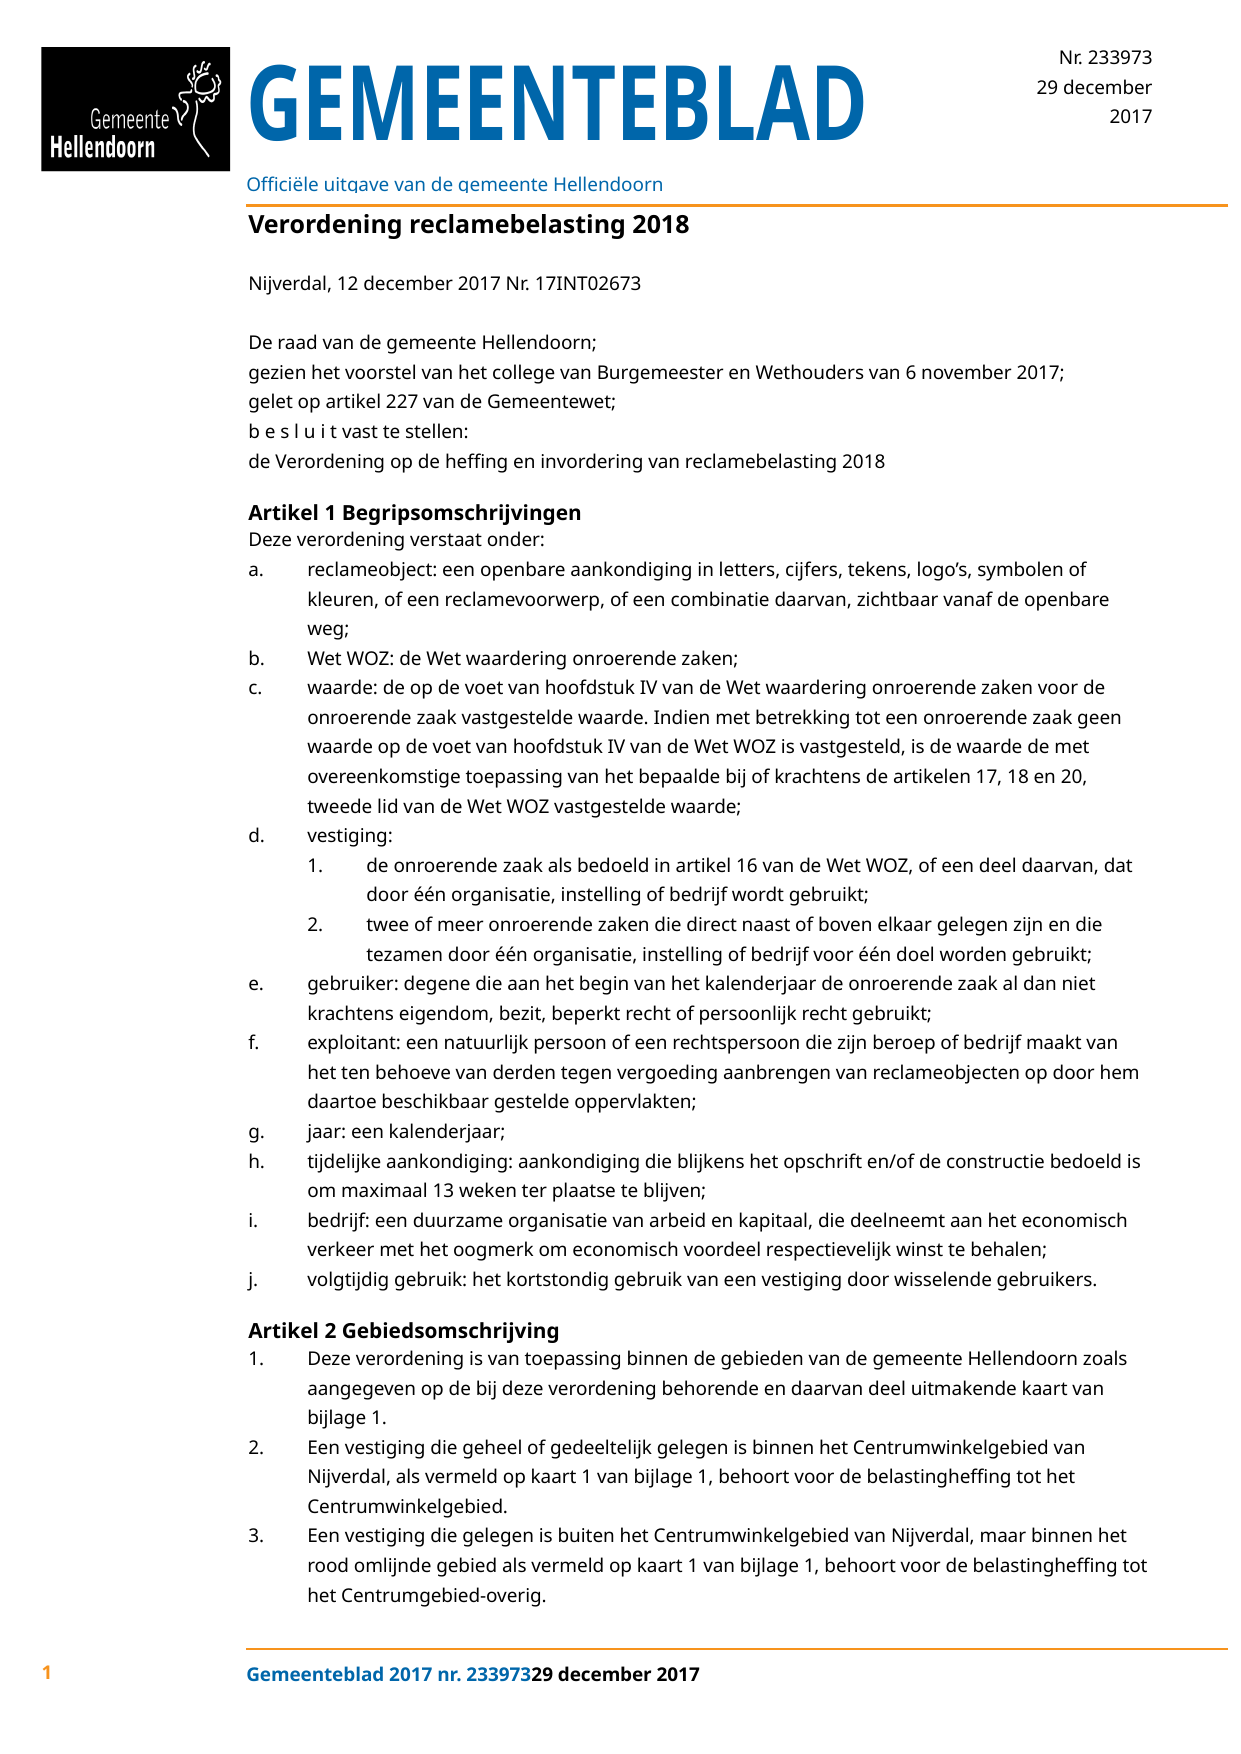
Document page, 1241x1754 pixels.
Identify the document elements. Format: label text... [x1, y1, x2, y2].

list exploitant: een natuurlijk persoon of een rechtspersoon die zijn beroep of bedrijf maakt van het ten behoeve van derden tegen vergoeding aanbrengen van reclameobjecten op door hem daartoe beschikbaar gestelde oppervlakten; [248, 1029, 1152, 1114]
list reclameobject: een openbare aankondiging in letters, cijfers, tekens, logo’s, symbolen of kleuren, of een reclamevoorwerp, of een combinatie daarvan, zichtbaar vanaf de openbare weg; [248, 556, 1152, 641]
text b e s l u i t vast te stellen: [248, 418, 1152, 444]
list bedrijf: een duurzame organisatie van arbeid en kapitaal, die deelneemt aan het economisch verkeer met het oogmerk om economisch voordeel respectievelijk winst te behalen; [248, 1207, 1152, 1262]
text gezien het voorstel van het college van Burgemeester en Wethouders van 6 november 2017; [248, 359, 1152, 385]
text Artikel 2 Gebiedsomschrijving [248, 1317, 1152, 1345]
list vestiging: [248, 822, 1152, 848]
list Deze verordening is van toepassing binnen de gebieden van de gemeente Hellendoorn zoals aangegeven op de bij deze verordening behorende en daarvan deel uitmakende kaart van bijlage 1. [248, 1345, 1152, 1430]
list twee of meer onroerende zaken die direct naast of boven elkaar gelegen zijn en die tezamen door één organisatie, instelling of bedrijf voor één doel worden gebruikt; [307, 911, 1152, 967]
text Deze verordening verstaat onder: [248, 527, 1152, 552]
list tijdelijke aankondiging: aankondiging die blijkens het opschrift en/of de constructie bedoeld is om maximaal 13 weken ter plaatse te blijven; [248, 1148, 1152, 1203]
list jaar: een kalenderjaar; [248, 1118, 1152, 1144]
list Een vestiging die geheel of gedeeltelijk gelegen is binnen het Centrumwinkelgebied van Nijverdal, als vermeld op kaart 1 van bijlage 1, behoort voor de belastingheffing tot het Centrumwinkelgebied. [248, 1434, 1152, 1519]
list de onroerende zaak als bedoeld in artikel 16 van de Wet WOZ, of een deel daarvan, dat door één organisatie, instelling of bedrijf wordt gebruikt; [307, 852, 1152, 907]
list gebruiker: degene die aan het begin van het kalenderjaar de onroerende zaak al dan niet krachtens eigendom, bezit, beperkt recht of persoonlijk recht gebruikt; [248, 970, 1152, 1026]
text gelet op artikel 227 van de Gemeentewet; [248, 389, 1152, 414]
text Verordening reclamebelasting 2018 [248, 207, 1152, 241]
list Wet WOZ: de Wet waardering onroerende zaken; [248, 645, 1152, 671]
list Een vestiging die gelegen is buiten het Centrumwinkelgebied van Nijverdal, maar binnen het rood omlijnde gebied als vermeld op kaart 1 van bijlage 1, behoort voor de belastingheffing tot het Centrumgebied-overig. [248, 1523, 1152, 1607]
text Nijverdal, 12 december 2017 Nr. 17INT02673 [248, 270, 1152, 296]
text de Verordening op de heffing en invordering van reclamebelasting 2018 [248, 448, 1152, 473]
list volgtijdig gebruik: het kortstondig gebruik van een vestiging door wisselende gebruikers. [248, 1266, 1152, 1292]
text De raad van de gemeente Hellendoorn; [248, 329, 1152, 355]
text Artikel 1 Begripsomschrijvingen [248, 498, 1152, 527]
list waarde: de op de voet van hoofdstuk IV van de Wet waardering onroerende zaken voor de onroerende zaak vastgestelde waarde. Indien met betrekking tot een onroerende zaak geen waarde op de voet van hoofdstuk IV van de Wet WOZ is vastgesteld, is de waarde de met overeenkomstige toepassing van het bepaalde bij of krachtens de artikelen 17, 18 en 20, tweede lid van de Wet WOZ vastgestelde waarde; [248, 674, 1152, 819]
picture [41, 47, 231, 172]
